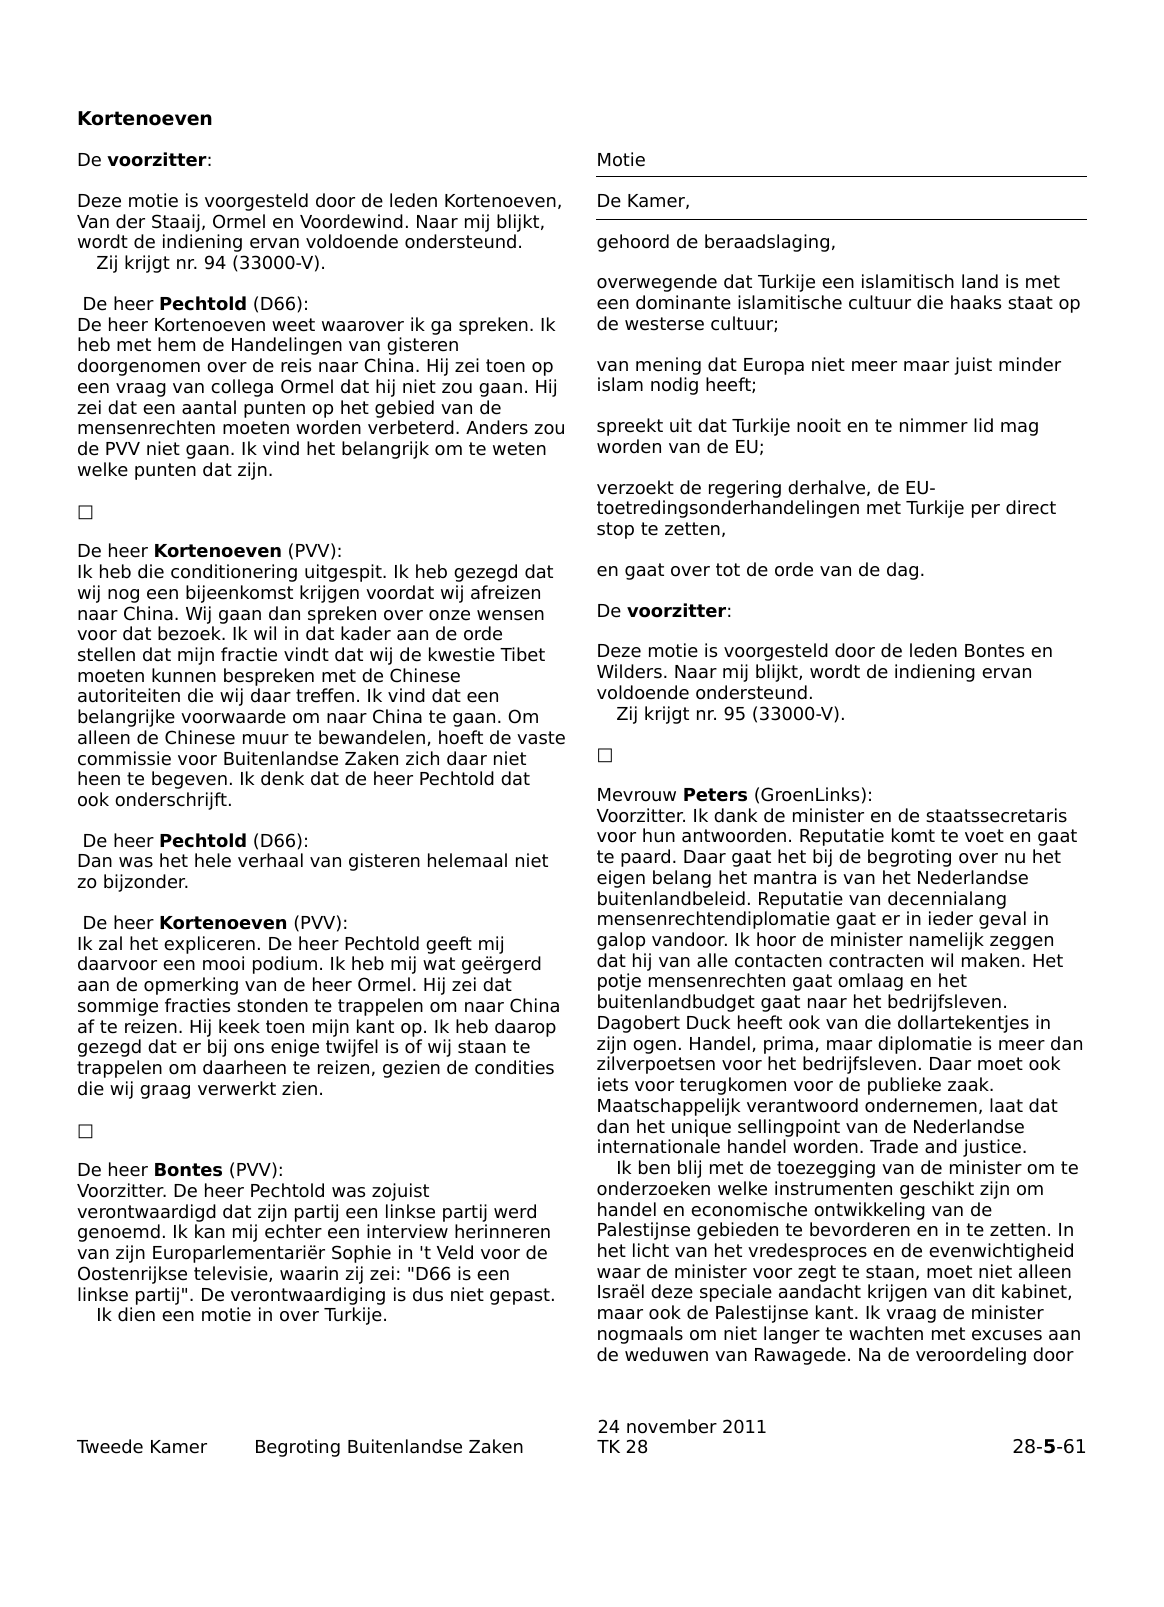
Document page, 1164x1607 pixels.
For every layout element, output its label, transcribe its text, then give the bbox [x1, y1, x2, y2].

text Ik dien een motie in over Turkije. [77, 1305, 567, 1326]
text Ik zal het expliceren. De heer Pechtold geeft mij daarvoor een mooi podium. Ik heb mij wat geërgerd aan de opmerking van de heer Ormel. Hij zei dat sommige fracties stonden te trappelen om naar China af te reizen. Hij keek toen mijn kant op. Ik heb daarop gezegd dat er bij ons enige twijfel is of wij staan te trappelen om daarheen te reizen, gezien de condities die wij graag verwerkt zien. [77, 933, 567, 1099]
text van mening dat Europa niet meer maar juist minder islam nodig heeft; [596, 354, 1087, 396]
text Deze motie is voorgesteld door de leden Kortenoeven, Van der Staaij, Ormel en Voordewind. Naar mij blijkt, wordt de indiening ervan voldoende ondersteund. [77, 191, 567, 253]
text Motie [596, 150, 1087, 171]
text De heer Kortenoeven (PVV): [77, 541, 567, 562]
text gehoord de beraadslaging, [596, 232, 1087, 252]
text Deze motie is voorgesteld door de leden Bontes en Wilders. Naar mij blijkt, wordt de indiening ervan voldoende ondersteund. [596, 641, 1087, 703]
text De heer Kortenoeven (PVV): [77, 913, 567, 933]
text De heer Bontes (PVV): [77, 1160, 567, 1181]
text Zij krijgt nr. 95 (33000-V). [596, 703, 1087, 724]
text De heer Kortenoeven weet waarover ik ga spreken. Ik heb met hem de Handelingen van gisteren doorgenomen over de reis naar China. Hij zei toen op een vraag van collega Ormel dat hij niet zou gaan. Hij zei dat een aantal punten op het gebied van de mensenrechten moeten worden verbeterd. Anders zou de PVV niet gaan. Ik vind het belangrijk om te weten welke punten dat zijn. [77, 314, 567, 480]
text De heer Pechtold (D66): [77, 294, 567, 314]
text Ik heb die conditionering uitgespit. Ik heb gezegd dat wij nog een bijeenkomst krijgen voordat wij afreizen naar China. Wij gaan dan spreken over onze wensen voor dat bezoek. Ik wil in dat kader aan de orde stellen dat mijn fractie vindt dat wij de kwestie Tibet moeten kunnen bespreken met de Chinese autoriteiten die wij daar treffen. Ik vind dat een belangrijke voorwaarde om naar China te gaan. Om alleen de Chinese muur te bewandelen, hoeft de vaste commissie voor Buitenlandse Zaken zich daar niet heen te begeven. Ik denk dat de heer Pechtold dat ook onderschrijft. [77, 562, 567, 811]
text □ [77, 500, 567, 521]
text De Kamer, [596, 191, 1087, 212]
text Voorzitter. De heer Pechtold was zojuist verontwaardigd dat zijn partij een linkse partij werd genoemd. Ik kan mij echter een interview herinneren van zijn Europarlementariër Sophie in 't Veld voor de Oostenrijkse televisie, waarin zij zei: "D66 is een linkse partij". De verontwaardiging is dus niet gepast. [77, 1181, 567, 1305]
text Zij krijgt nr. 94 (33000-V). [77, 253, 567, 274]
text □ [77, 1119, 567, 1140]
text De voorzitter: [596, 600, 1087, 621]
text en gaat over tot de orde van de dag. [596, 560, 1087, 580]
text De heer Pechtold (D66): [77, 831, 567, 851]
text Dan was het hele verhaal van gisteren helemaal niet zo bijzonder. [77, 851, 567, 893]
text verzoekt de regering derhalve, de EU-toetredingsonderhandelingen met Turkije per direct stop te zetten, [596, 477, 1087, 540]
text Mevrouw Peters (GroenLinks): [596, 785, 1087, 806]
text Voorzitter. Ik dank de minister en de staatssecretaris voor hun antwoorden. Reputatie komt te voet en gaat te paard. Daar gaat het bij de begroting over nu het eigen belang het mantra is van het Nederlandse buitenlandbeleid. Reputatie van decennialang mensenrechtendiplomatie gaat er in ieder geval in galop vandoor. Ik hoor de minister namelijk zeggen dat hij van alle contacten contracten wil maken. Het potje mensenrechten gaat omlaag en het buitenlandbudget gaat naar het bedrijfsleven. Dagobert Duck heeft ook van die dollartekentjes in zijn ogen. Handel, prima, maar diplomatie is meer dan zilverpoetsen voor het bedrijfsleven. Daar moet ook iets voor terugkomen voor de publieke zaak. Maatschappelijk verantwoord ondernemen, laat dat dan het unique sellingpoint van de Nederlandse internationale handel worden. Trade and justice. [596, 806, 1087, 1158]
text Ik ben blij met de toezegging van de minister om te onderzoeken welke instrumenten geschikt zijn om handel en economische ontwikkeling van de Palestijnse gebieden te bevorderen en in te zetten. In het licht van het vredesproces en de evenwichtigheid waar de minister voor zegt te staan, moet niet alleen Israël deze speciale aandacht krijgen van dit kabinet, maar ook de Palestijnse kant. Ik vraag de minister nogmaals om niet langer te wachten met excuses aan de weduwen van Rawagede. Na de veroordeling door [596, 1158, 1087, 1365]
text spreekt uit dat Turkije nooit en te nimmer lid mag worden van de EU; [596, 416, 1087, 457]
text overwegende dat Turkije een islamitisch land is met een dominante islamitische cultuur die haaks staat op de westerse cultuur; [596, 272, 1087, 334]
text De voorzitter: [77, 150, 567, 171]
text □ [596, 744, 1087, 765]
